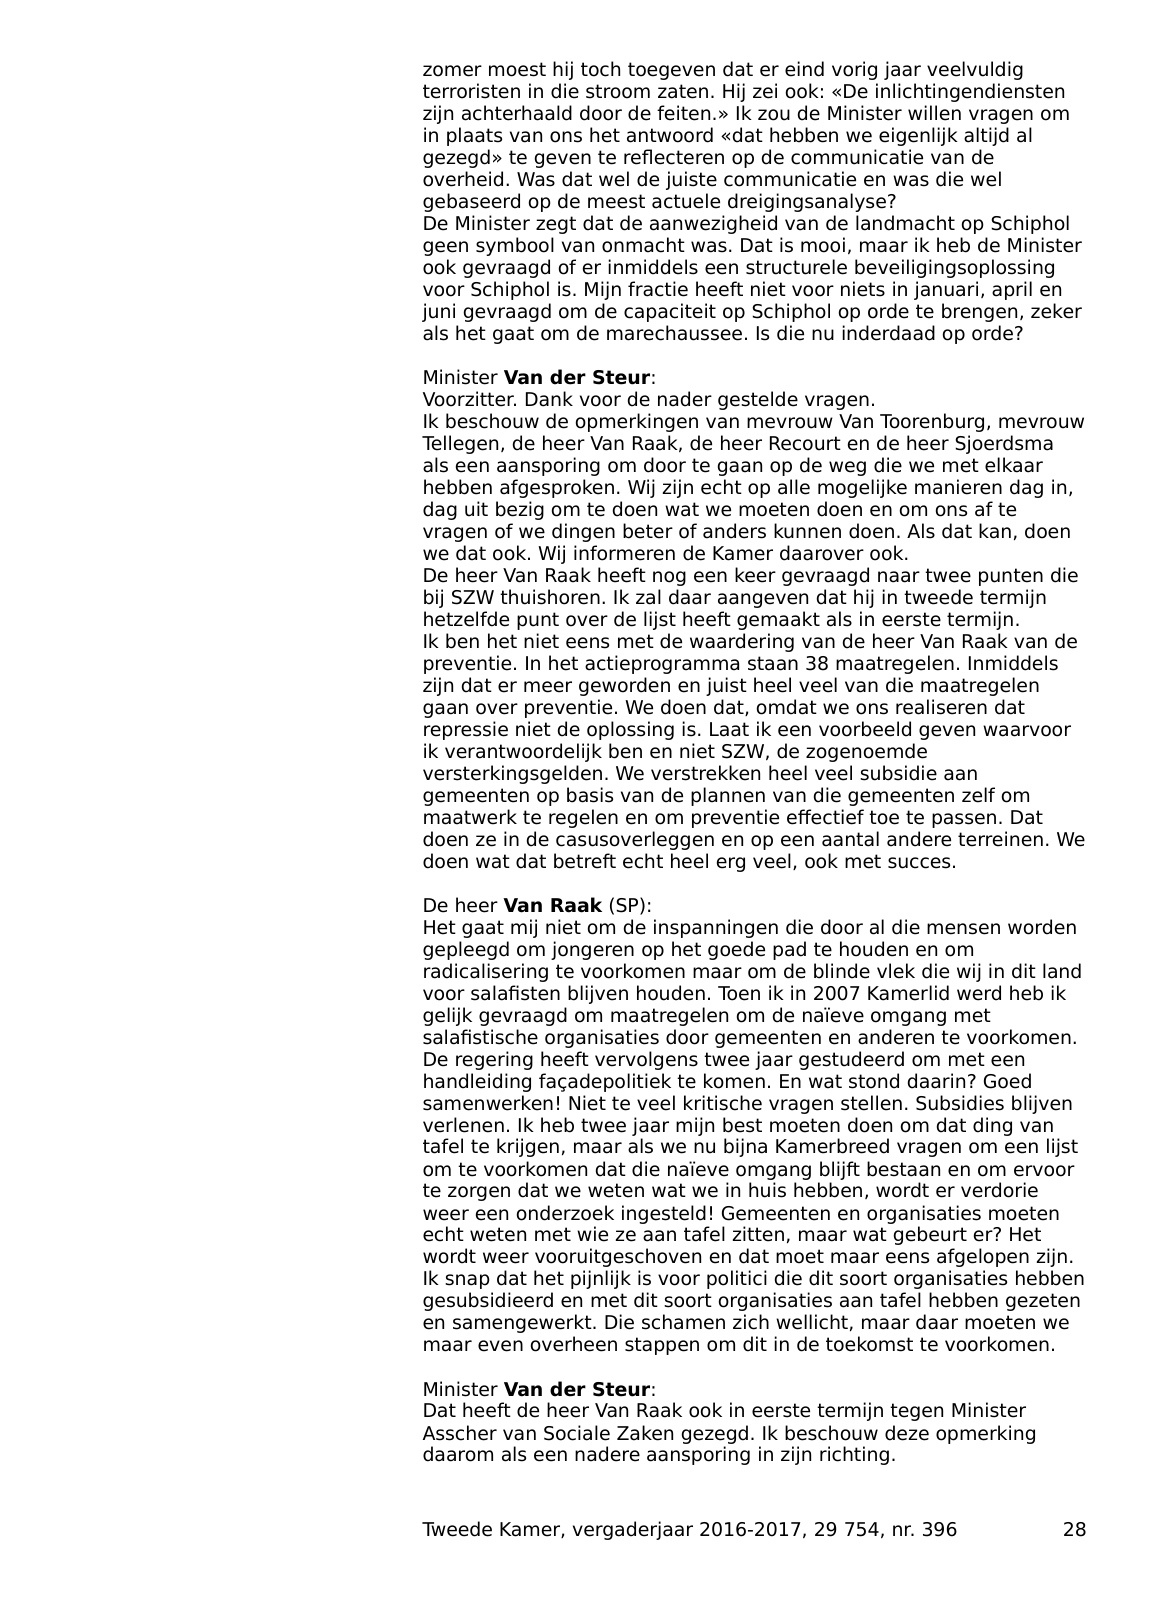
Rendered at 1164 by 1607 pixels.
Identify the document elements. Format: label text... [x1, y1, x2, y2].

text zomer moest hij toch toegeven dat er eind vorig jaar veelvuldig terroristen in die stroom zaten. Hij zei ook: «De inlichtingendiensten zijn achterhaald door de feiten.» Ik zou de Minister willen vragen om in plaats van ons het antwoord «dat hebben we eigenlijk altijd al gezegd» te geven te reflecteren op de communicatie van de overheid. Was dat wel de juiste communicatie en was die wel gebaseerd op de meest actuele dreigingsanalyse? [422, 59, 1087, 213]
text Ik beschouw de opmerkingen van mevrouw Van Toorenburg, mevrouw Tellegen, de heer Van Raak, de heer Recourt en de heer Sjoerdsma als een aansporing om door te gaan op de weg die we met elkaar hebben afgesproken. Wij zijn echt op alle mogelijke manieren dag in, dag uit bezig om te doen wat we moeten doen en om ons af te vragen of we dingen beter of anders kunnen doen. Als dat kan, doen we dat ook. Wij informeren de Kamer daarover ook. [422, 411, 1087, 565]
text Het gaat mij niet om de inspanningen die door al die mensen worden gepleegd om jongeren op het goede pad te houden en om radicalisering te voorkomen maar om de blinde vlek die wij in dit land voor salafisten blijven houden. Toen ik in 2007 Kamerlid werd heb ik gelijk gevraagd om maatregelen om de naïeve omgang met salafistische organisaties door gemeenten en anderen te voorkomen. De regering heeft vervolgens twee jaar gestudeerd om met een handleiding façadepolitiek te komen. En wat stond daarin? Goed samenwerken! Niet te veel kritische vragen stellen. Subsidies blijven verlenen. Ik heb twee jaar mijn best moeten doen om dat ding van tafel te krijgen, maar als we nu bijna Kamerbreed vragen om een lijst om te voorkomen dat die naïeve omgang blijft bestaan en om ervoor te zorgen dat we weten wat we in huis hebben, wordt er verdorie weer een onderzoek ingesteld! Gemeenten en organisaties moeten echt weten met wie ze aan tafel zitten, maar wat gebeurt er? Het wordt weer vooruitgeschoven en dat moet maar eens afgelopen zijn. Ik snap dat het pijnlijk is voor politici die dit soort organisaties hebben gesubsidieerd en met dit soort organisaties aan tafel hebben gezeten en samengewerkt. Die schamen zich wellicht, maar daar moeten we maar even overheen stappen om dit in de toekomst te voorkomen. [422, 917, 1087, 1356]
text Voorzitter. Dank voor de nader gestelde vragen. [422, 389, 1087, 411]
text Dat heeft de heer Van Raak ook in eerste termijn tegen Minister Asscher van Sociale Zaken gezegd. Ik beschouw deze opmerking daarom als een nadere aansporing in zijn richting. [422, 1400, 1087, 1466]
text Minister Van der Steur: [422, 367, 1087, 389]
text De heer Van Raak heeft nog een keer gevraagd naar twee punten die bij SZW thuishoren. Ik zal daar aangeven dat hij in tweede termijn hetzelfde punt over de lijst heeft gemaakt als in eerste termijn. [422, 565, 1087, 631]
text De heer Van Raak (SP): [422, 895, 1087, 917]
text Ik ben het niet eens met de waardering van de heer Van Raak van de preventie. In het actieprogramma staan 38 maatregelen. Inmiddels zijn dat er meer geworden en juist heel veel van die maatregelen gaan over preventie. We doen dat, omdat we ons realiseren dat repressie niet de oplossing is. Laat ik een voorbeeld geven waarvoor ik verantwoordelijk ben en niet SZW, de zogenoemde versterkingsgelden. We verstrekken heel veel subsidie aan gemeenten op basis van de plannen van die gemeenten zelf om maatwerk te regelen en om preventie effectief toe te passen. Dat doen ze in de casusoverleggen en op een aantal andere terreinen. We doen wat dat betreft echt heel erg veel, ook met succes. [422, 631, 1087, 872]
text Minister Van der Steur: [422, 1378, 1087, 1400]
text De Minister zegt dat de aanwezigheid van de landmacht op Schiphol geen symbool van onmacht was. Dat is mooi, maar ik heb de Minister ook gevraagd of er inmiddels een structurele beveiligingsoplossing voor Schiphol is. Mijn fractie heeft niet voor niets in januari, april en juni gevraagd om de capaciteit op Schiphol op orde te brengen, zeker als het gaat om de marechaussee. Is die nu inderdaad op orde? [422, 213, 1087, 345]
